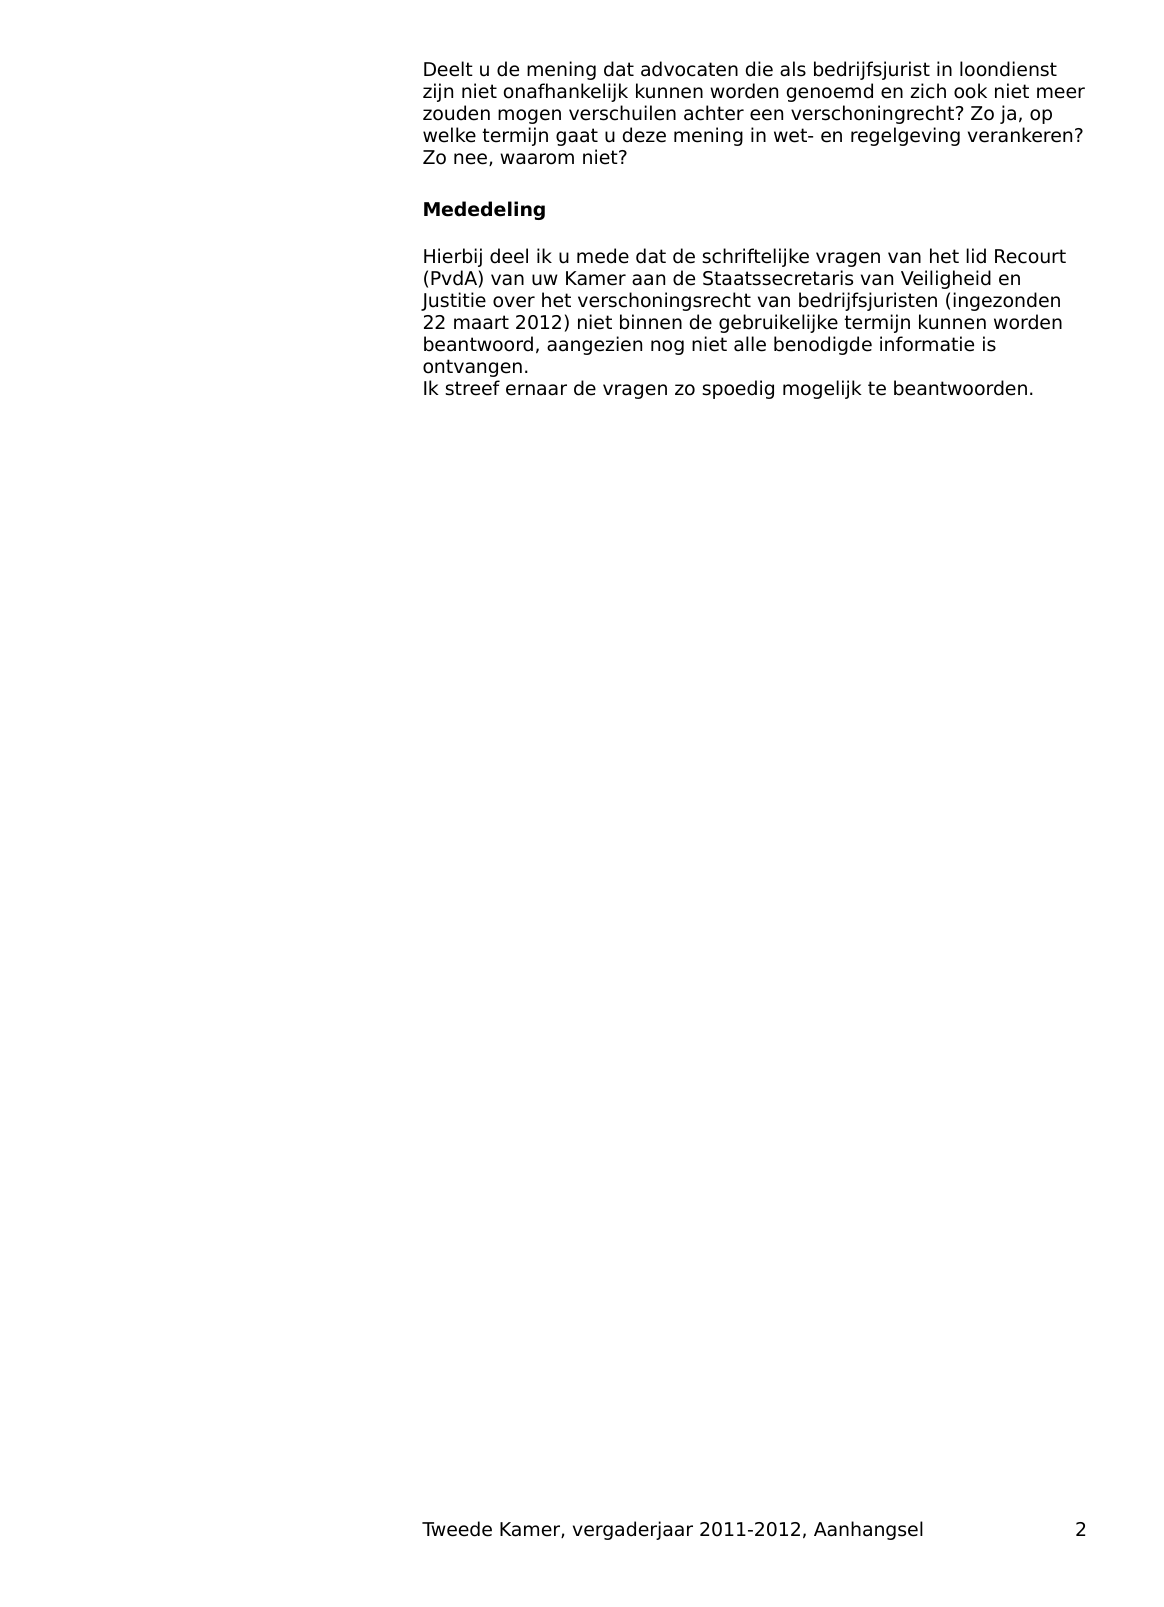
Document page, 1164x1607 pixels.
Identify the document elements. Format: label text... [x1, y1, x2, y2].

text Hierbij deel ik u mede dat de schriftelijke vragen van het lid Recourt (PvdA) van uw Kamer aan de Staatssecretaris van Veiligheid en Justitie over het verschoningsrecht van bedrijfsjuristen (ingezonden 22 maart 2012) niet binnen de gebruikelijke termijn kunnen worden beantwoord, aangezien nog niet alle benodigde informatie is ontvangen. [422, 246, 1087, 378]
text Ik streef ernaar de vragen zo spoedig mogelijk te beantwoorden. [422, 378, 1087, 400]
text Deelt u de mening dat advocaten die als bedrijfsjurist in loondienst zijn niet onafhankelijk kunnen worden genoemd en zich ook niet meer zouden mogen verschuilen achter een verschoningrecht? Zo ja, op welke termijn gaat u deze mening in wet- en regelgeving verankeren? Zo nee, waarom niet? [422, 59, 1087, 169]
subtitle Mededeling [422, 199, 1087, 221]
